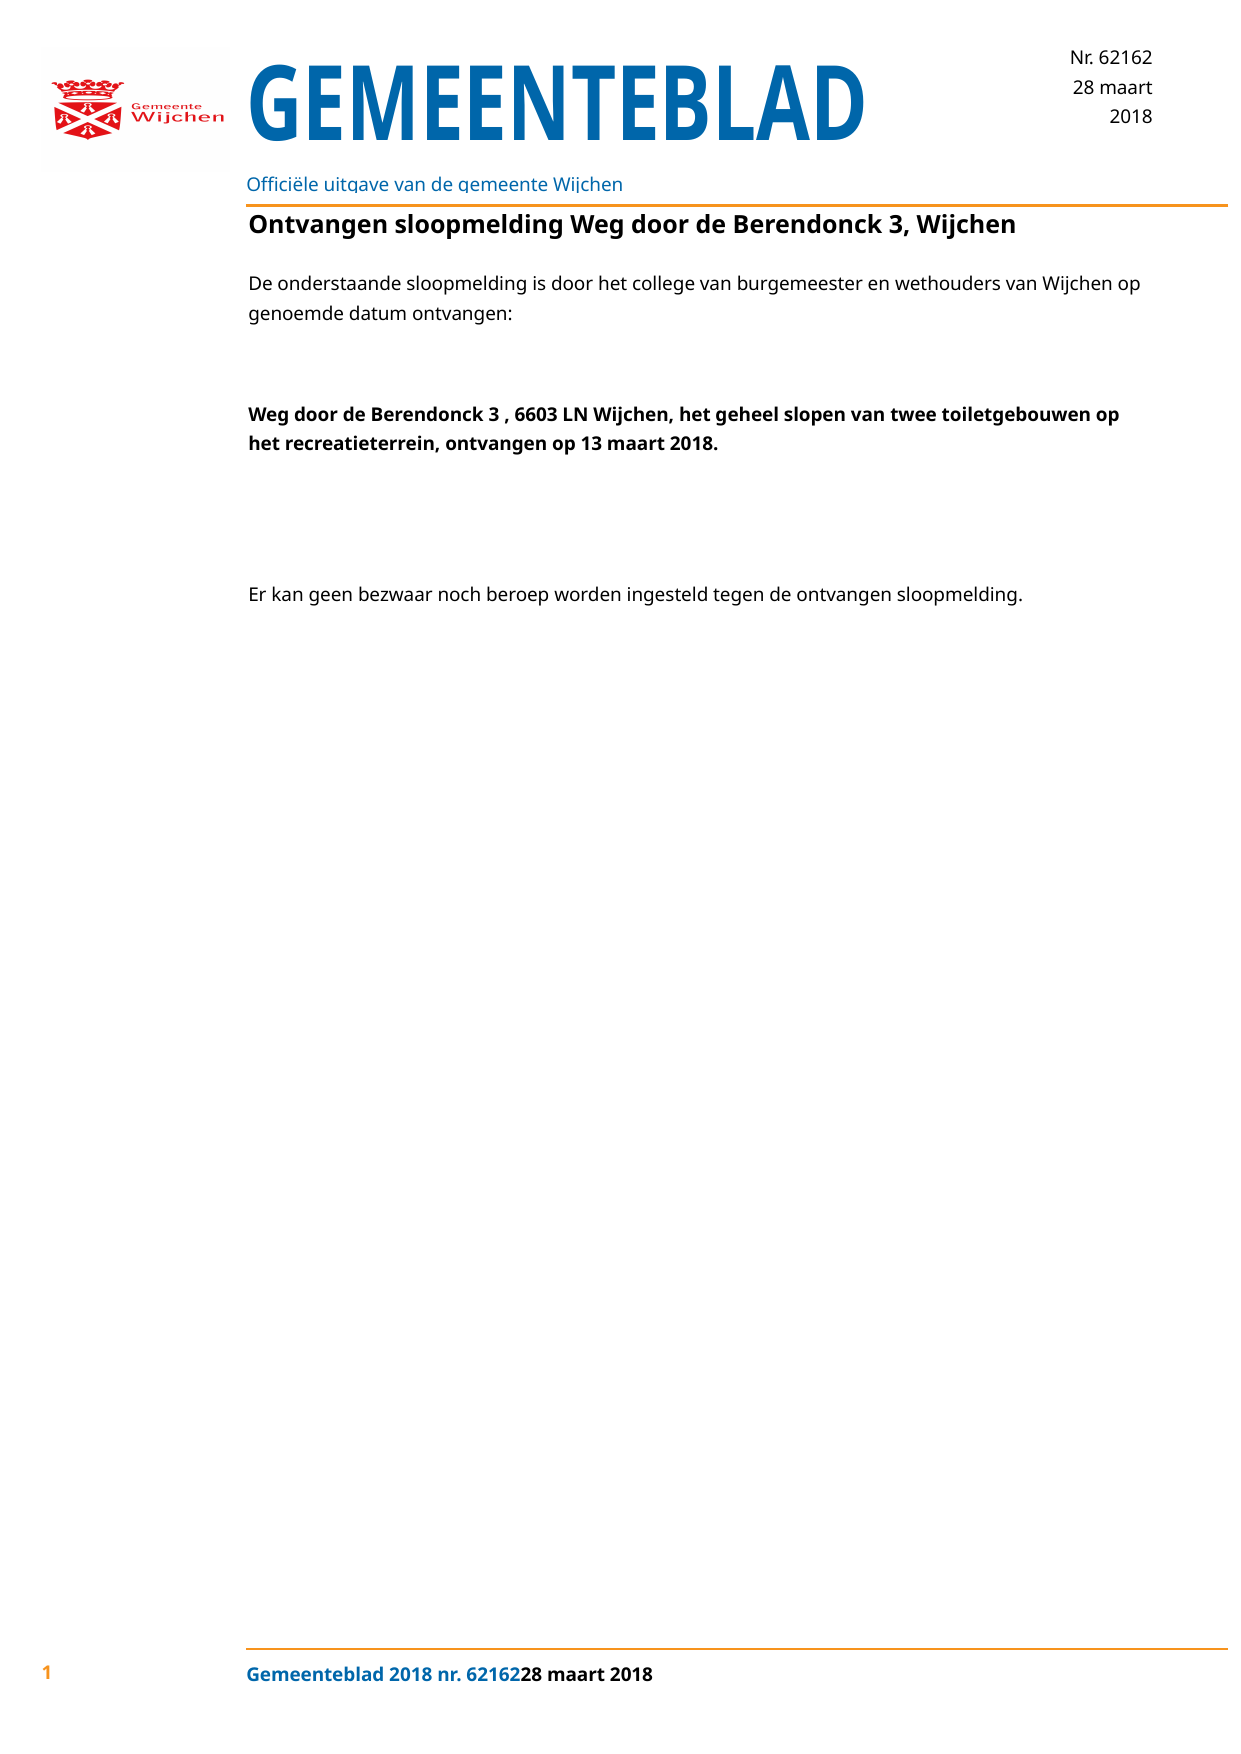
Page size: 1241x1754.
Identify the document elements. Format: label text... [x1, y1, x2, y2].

picture [41, 47, 231, 172]
text De onderstaande sloopmelding is door het college van burgemeester en wethouders van Wijchen op genoemde datum ontvangen: [248, 270, 1152, 326]
text Weg door de Berendonck 3 , 6603 LN Wijchen, het geheel slopen van twee toiletgebouwen op het recreatieterrein, ontvangen op 13 maart 2018. [248, 401, 1152, 456]
text Er kan geen bezwaar noch beroep worden ingesteld tegen de ontvangen sloopmelding. [248, 582, 1152, 607]
text Ontvangen sloopmelding Weg door de Berendonck 3, Wijchen [248, 207, 1152, 241]
